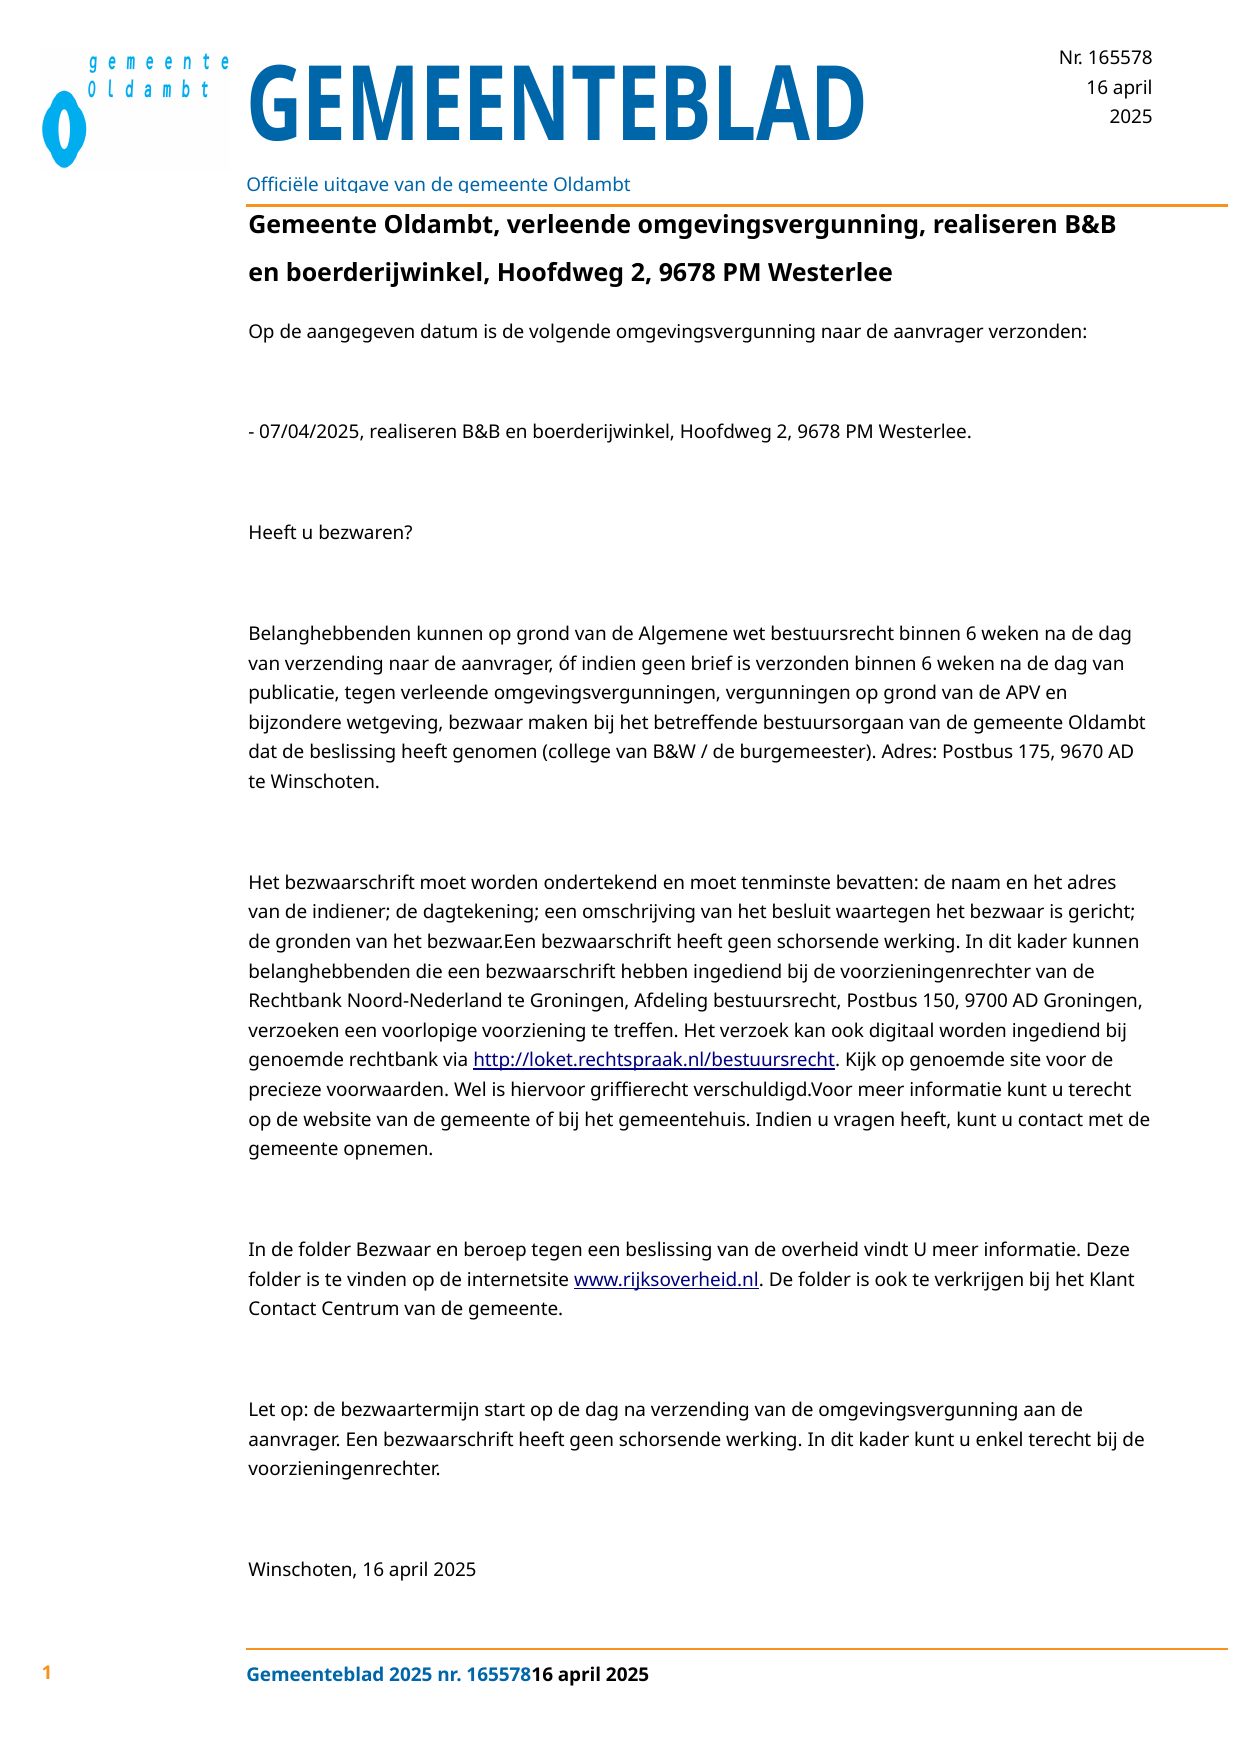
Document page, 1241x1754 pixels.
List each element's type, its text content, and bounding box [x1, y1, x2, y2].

text Winschoten, 16 april 2025 [248, 1556, 1152, 1582]
text Gemeente Oldambt, verleende omgevingsvergunning, realiseren B&B en boerderijwinkel, Hoofdweg 2, 9678 PM Westerlee [248, 207, 1152, 288]
text - 07/04/2025, realiseren B&B en boerderijwinkel, Hoofdweg 2, 9678 PM Westerlee. [248, 419, 1152, 444]
text Let op: de bezwaartermijn start op de dag na verzending van de omgevingsvergunning aan de aanvrager. Een bezwaarschrift heeft geen schorsende werking. In dit kader kunt u enkel terecht bij de voorzieningenrechter. [248, 1396, 1152, 1481]
text Belanghebbenden kunnen op grond van de Algemene wet bestuursrecht binnen 6 weken na de dag van verzending naar de aanvrager, óf indien geen brief is verzonden binnen 6 weken na de dag van publicatie, tegen verleende omgevingsvergunningen, vergunningen op grond van de APV en bijzondere wetgeving, bezwaar maken bij het betreffende bestuursorgaan van de gemeente Oldambt dat de beslissing heeft genomen (college van B&W / de burgemeester). Adres: Postbus 175, 9670 AD te Winschoten. [248, 620, 1152, 794]
text Op de aangegeven datum is de volgende omgevingsvergunning naar de aanvrager verzonden: [248, 318, 1152, 344]
text In de folder Bezwaar en beroep tegen een beslissing van de overheid vindt U meer informatie. Deze folder is te vinden op de internetsite www.rijksoverheid.nl. De folder is ook te verkrijgen bij het Klant Contact Centrum van de gemeente. [248, 1236, 1152, 1321]
text Heeft u bezwaren? [248, 519, 1152, 545]
text Het bezwaarschrift moet worden ondertekend en moet tenminste bevatten: de naam en het adres van de indiener; de dagtekening; een omschrijving van het besluit waartegen het bezwaar is gericht; de gronden van het bezwaar.Een bezwaarschrift heeft geen schorsende werking. In dit kader kunnen belanghebbenden die een bezwaarschrift hebben ingediend bij de voorzieningenrechter van de Rechtbank Noord-Nederland te Groningen, Afdeling bestuursrecht, Postbus 150, 9700 AD Groningen, verzoeken een voorlopige voorziening te treffen. Het verzoek kan ook digitaal worden ingediend bij genoemde rechtbank via http://loket.rechtspraak.nl/bestuursrecht. Kijk op genoemde site voor de precieze voorwaarden. Wel is hiervoor griffierecht verschuldigd.Voor meer informatie kunt u terecht op de website van de gemeente of bij het gemeentehuis. Indien u vragen heeft, kunt u contact met de gemeente opnemen. [248, 869, 1152, 1161]
picture [41, 47, 231, 172]
